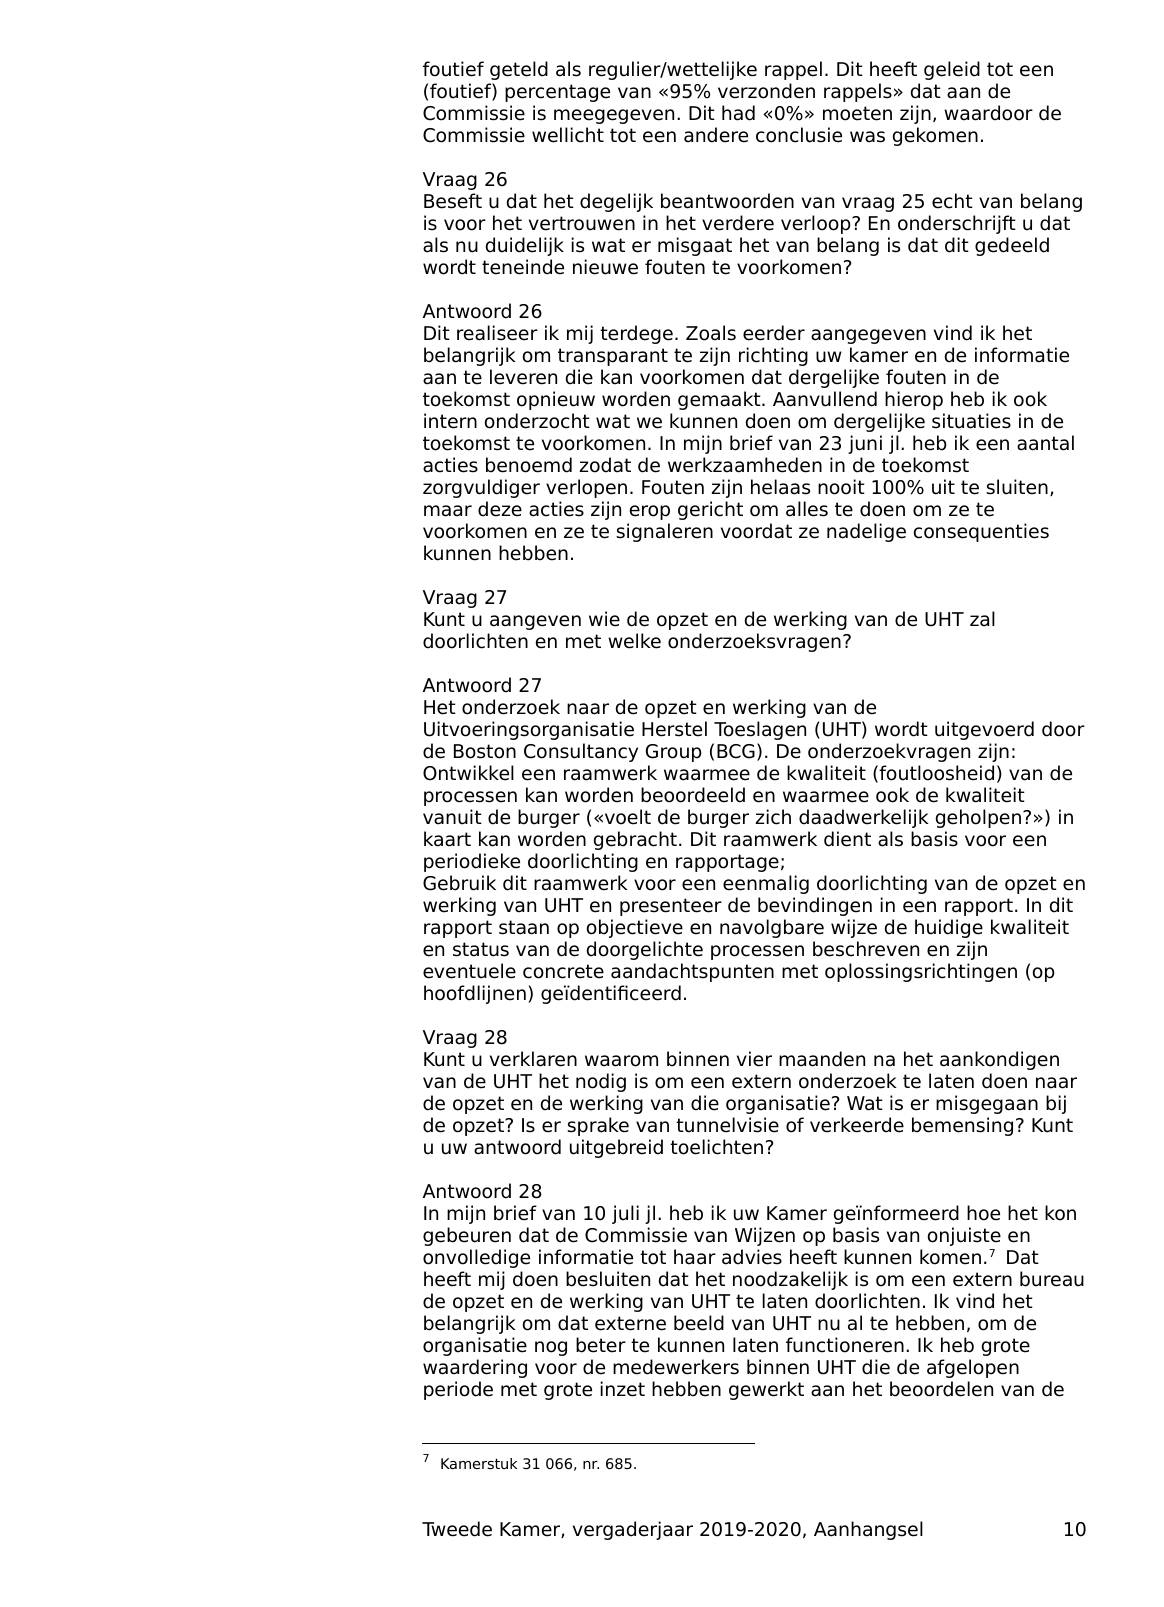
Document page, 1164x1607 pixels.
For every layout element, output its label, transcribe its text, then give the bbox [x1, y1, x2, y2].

text foutief geteld als regulier/wettelijke rappel. Dit heeft geleid tot een (foutief) percentage van «95% verzonden rappels» dat aan de Commissie is meegegeven. Dit had «0%» moeten zijn, waardoor de Commissie wellicht tot een andere conclusie was gekomen. [422, 59, 1087, 147]
text Ontwikkel een raamwerk waarmee de kwaliteit (foutloosheid) van de processen kan worden beoordeeld en waarmee ook de kwaliteit vanuit de burger («voelt de burger zich daadwerkelijk geholpen?») in kaart kan worden gebracht. Dit raamwerk dient als basis voor een periodieke doorlichting en rapportage; [422, 763, 1087, 873]
text Antwoord 26 [422, 301, 1087, 323]
text Kunt u verklaren waarom binnen vier maanden na het aankondigen van de UHT het nodig is om een extern onderzoek te laten doen naar de opzet en de werking van die organisatie? Wat is er misgegaan bij de opzet? Is er sprake van tunnelvisie of verkeerde bemensing? Kunt u uw antwoord uitgebreid toelichten? [422, 1049, 1087, 1159]
text Antwoord 28 [422, 1181, 1087, 1203]
text Kunt u aangeven wie de opzet en de werking van de UHT zal doorlichten en met welke onderzoeksvragen? [422, 609, 1087, 653]
text Gebruik dit raamwerk voor een eenmalig doorlichting van de opzet en werking van UHT en presenteer de bevindingen in een rapport. In dit rapport staan op objectieve en navolgbare wijze de huidige kwaliteit en status van de doorgelichte processen beschreven en zijn eventuele concrete aandachtspunten met oplossingsrichtingen (op hoofdlijnen) geïdentificeerd. [422, 873, 1087, 1005]
text Vraag 26 [422, 169, 1087, 191]
text Dit realiseer ik mij terdege. Zoals eerder aangegeven vind ik het belangrijk om transparant te zijn richting uw kamer en de informatie aan te leveren die kan voorkomen dat dergelijke fouten in de toekomst opnieuw worden gemaakt. Aanvullend hierop heb ik ook intern onderzocht wat we kunnen doen om dergelijke situaties in de toekomst te voorkomen. In mijn brief van 23 juni jl. heb ik een aantal acties benoemd zodat de werkzaamheden in de toekomst zorgvuldiger verlopen. Fouten zijn helaas nooit 100% uit te sluiten, maar deze acties zijn erop gericht om alles te doen om ze te voorkomen en ze te signaleren voordat ze nadelige consequenties kunnen hebben. [422, 323, 1087, 565]
text Antwoord 27 [422, 675, 1087, 697]
text Vraag 27 [422, 587, 1087, 609]
text In mijn brief van 10 juli jl. heb ik uw Kamer geïnformeerd hoe het kon gebeuren dat de Commissie van Wijzen op basis van onjuiste en onvolledige informatie tot haar advies heeft kunnen komen. Dat heeft mij doen besluiten dat het noodzakelijk is om een extern bureau de opzet en de werking van UHT te laten doorlichten. Ik vind het belangrijk om dat externe beeld van UHT nu al te hebben, om de organisatie nog beter te kunnen laten functioneren. Ik heb grote waardering voor de medewerkers binnen UHT die de afgelopen periode met grote inzet hebben gewerkt aan het beoordelen van de [422, 1203, 1087, 1401]
text Het onderzoek naar de opzet en werking van de Uitvoeringsorganisatie Herstel Toeslagen (UHT) wordt uitgevoerd door de Boston Consultancy Group (BCG). De onderzoekvragen zijn: [422, 697, 1087, 763]
text Beseft u dat het degelijk beantwoorden van vraag 25 echt van belang is voor het vertrouwen in het verdere verloop? En onderschrijft u dat als nu duidelijk is wat er misgaat het van belang is dat dit gedeeld wordt teneinde nieuwe fouten te voorkomen? [422, 191, 1087, 279]
text Kamerstuk 31 066, nr. 685. [422, 1452, 1087, 1474]
text Vraag 28 [422, 1027, 1087, 1049]
